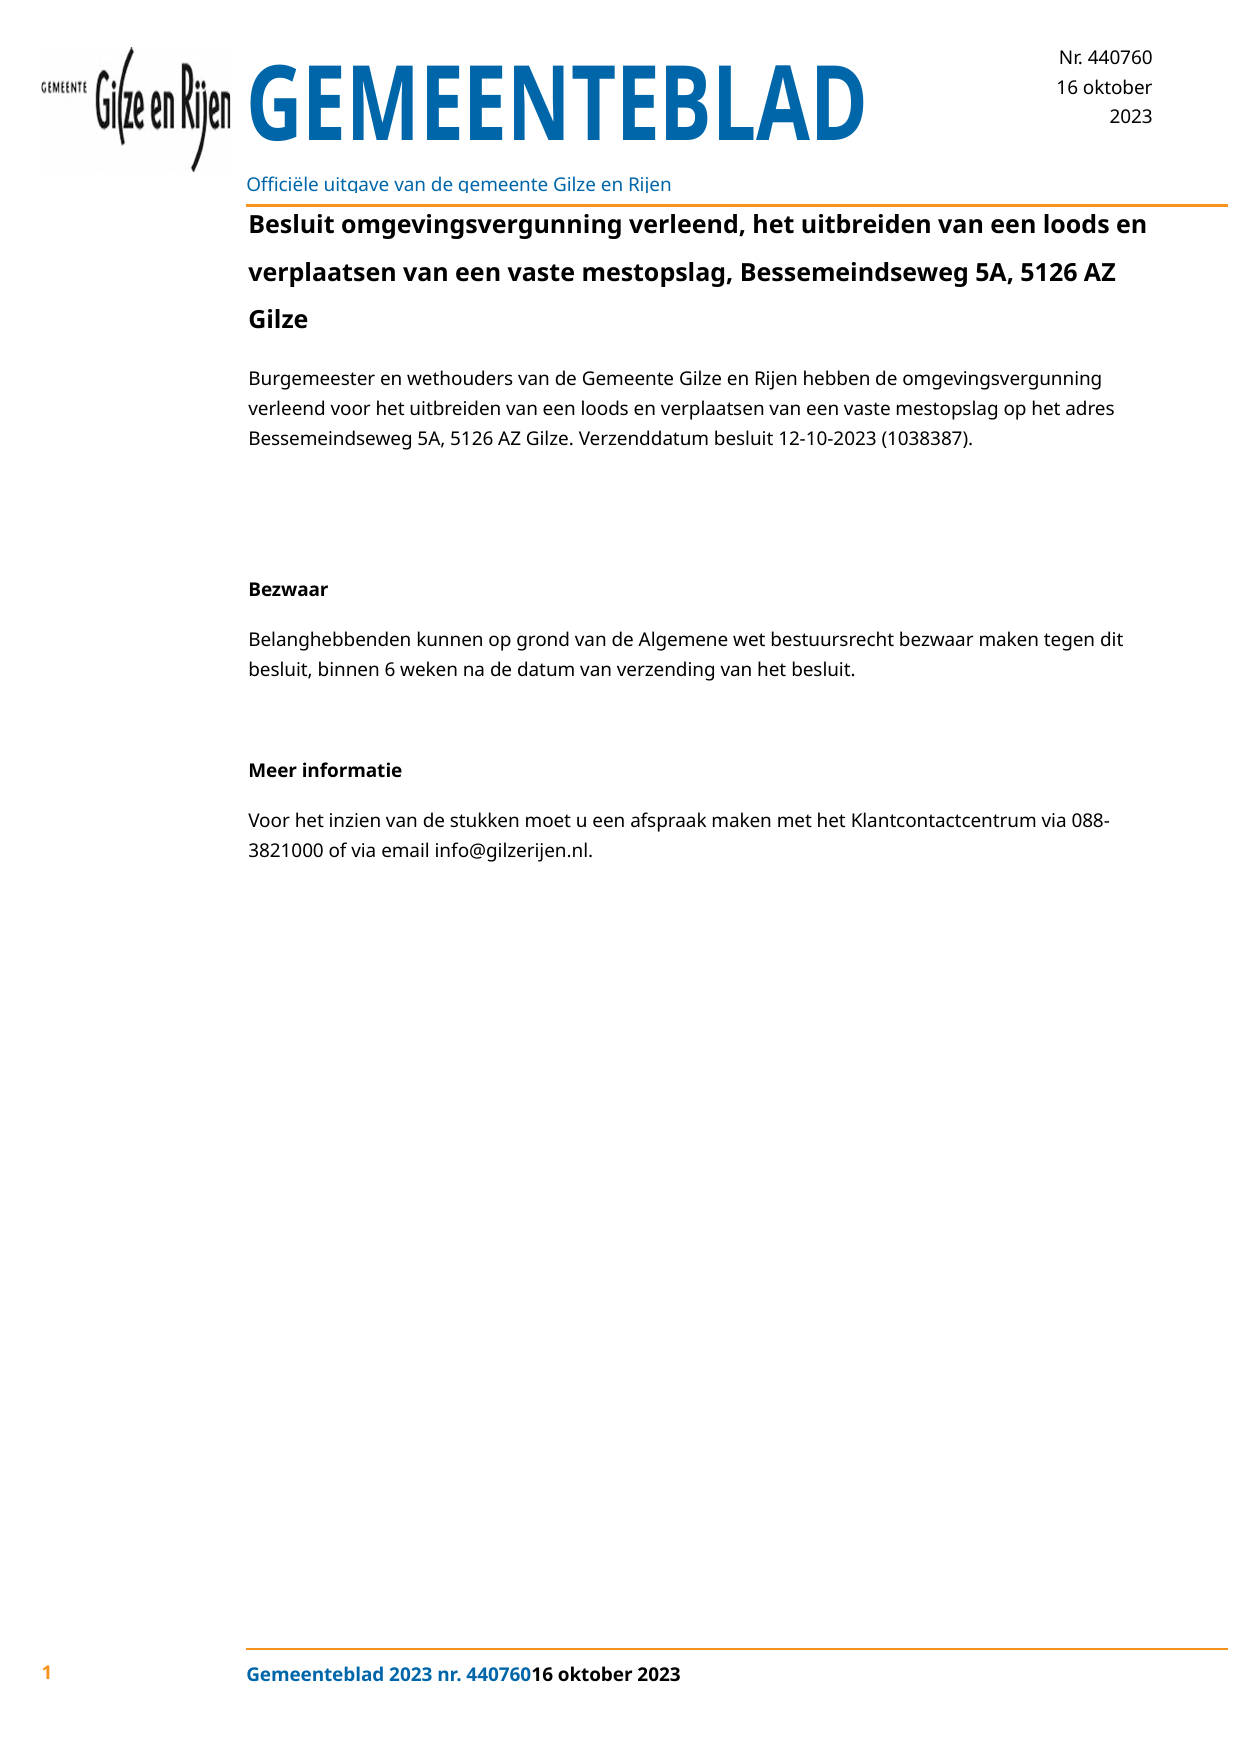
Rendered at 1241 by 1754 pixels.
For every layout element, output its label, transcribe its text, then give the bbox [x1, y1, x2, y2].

picture [41, 47, 231, 172]
text Voor het inzien van de stukken moet u een afspraak maken met het Klantcontactcentrum via 088-3821000 of via email info@gilzerijen.nl. [248, 807, 1152, 862]
text Bezwaar [248, 576, 1152, 602]
text Burgemeester en wethouders van de Gemeente Gilze en Rijen hebben de omgevingsvergunning verleend voor het uitbreiden van een loods en verplaatsen van een vaste mestopslag op het adres Bessemeindseweg 5A, 5126 AZ Gilze. Verzenddatum besluit 12-10-2023 (1038387). [248, 366, 1152, 450]
text Meer informatie [248, 757, 1152, 782]
text Belanghebbenden kunnen op grond van de Algemene wet bestuursrecht bezwaar maken tegen dit besluit, binnen 6 weken na de datum van verzending van het besluit. [248, 626, 1152, 682]
text Besluit omgevingsvergunning verleend, het uitbreiden van een loods en verplaatsen van een vaste mestopslag, Bessemeindseweg 5A, 5126 AZ Gilze [248, 207, 1152, 336]
